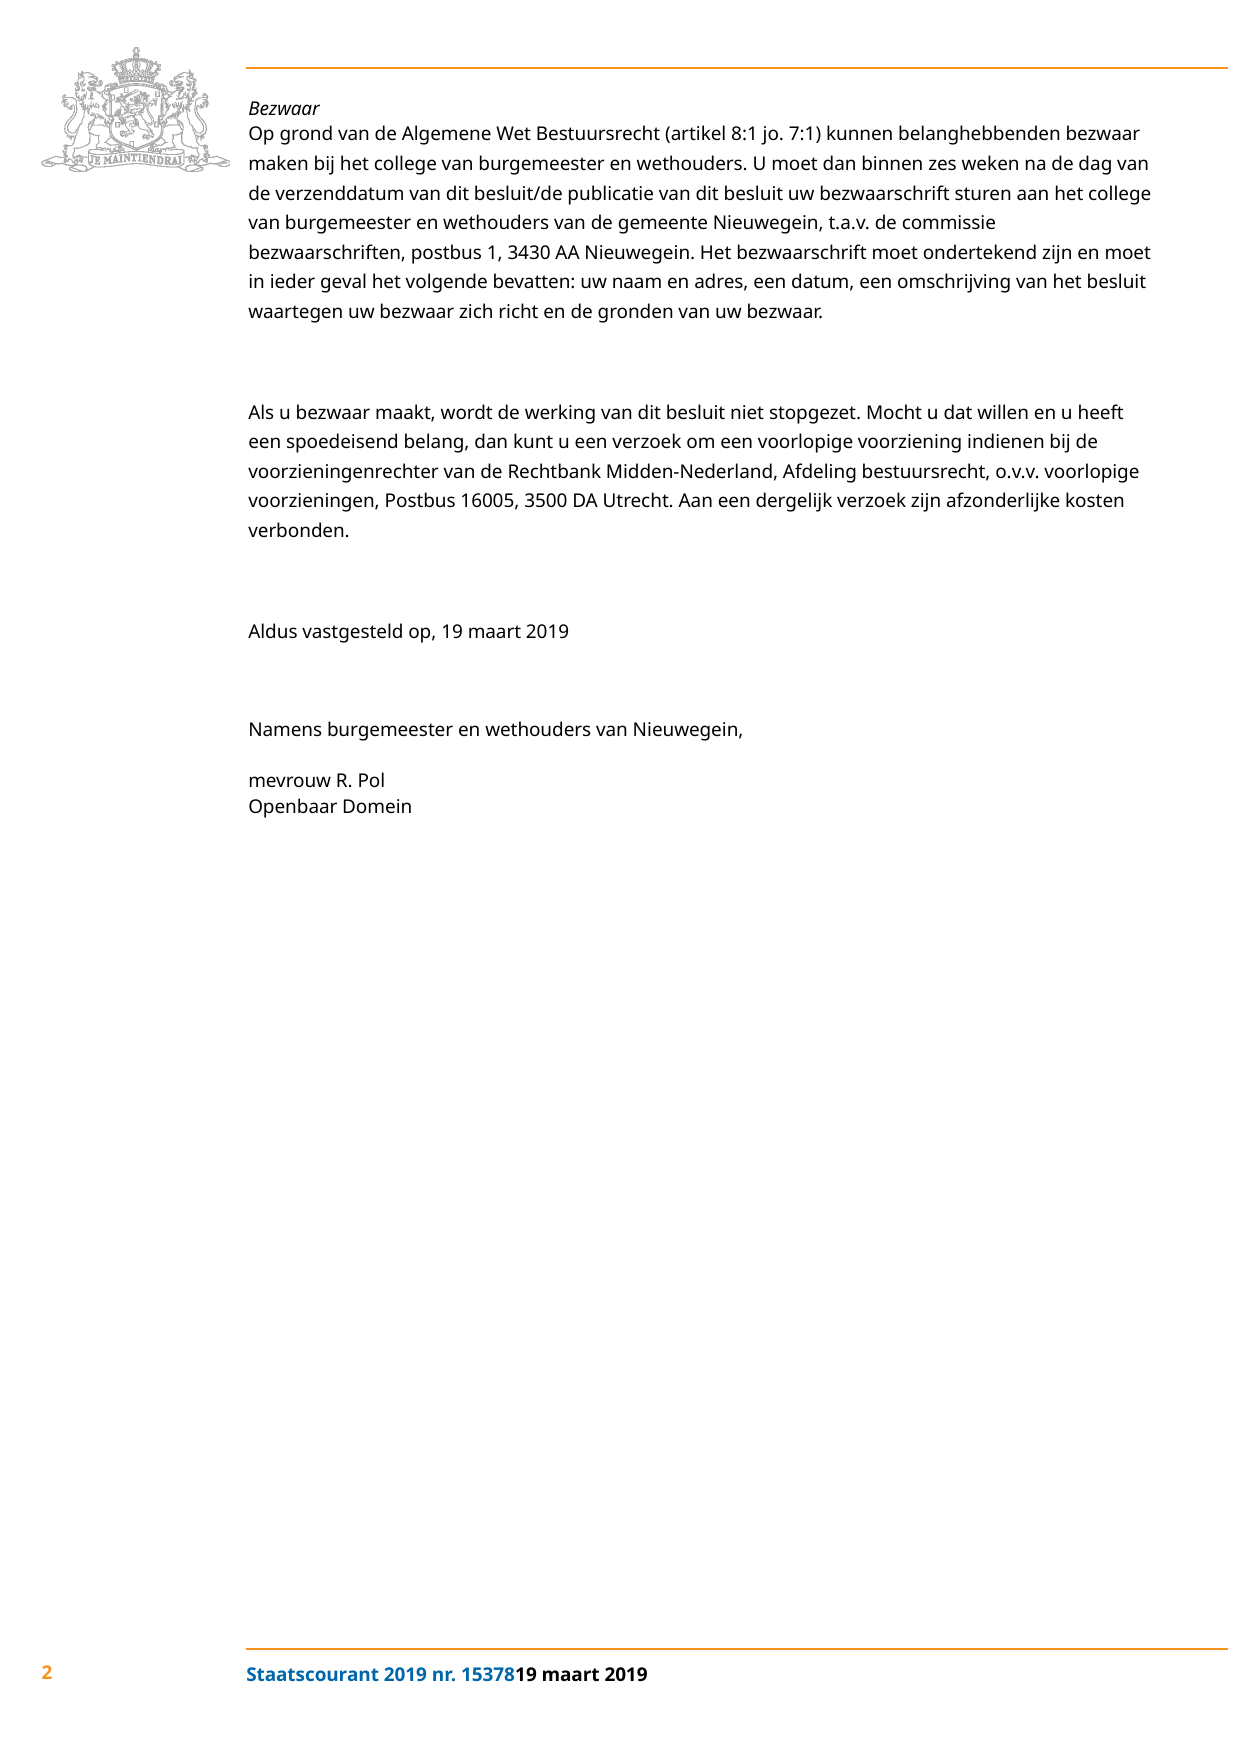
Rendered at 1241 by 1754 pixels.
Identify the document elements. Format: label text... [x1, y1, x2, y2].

picture [41, 47, 231, 172]
text mevrouw R. Pol [248, 768, 1152, 793]
text Op grond van de Algemene Wet Bestuursrecht (artikel 8:1 jo. 7:1) kunnen belanghebbenden bezwaar maken bij het college van burgemeester en wethouders. U moet dan binnen zes weken na de dag van de verzenddatum van dit besluit/de publicatie van dit besluit uw bezwaarschrift sturen aan het college van burgemeester en wethouders van de gemeente Nieuwegein, t.a.v. de commissie bezwaarschriften, postbus 1, 3430 AA Nieuwegein. Het bezwaarschrift moet ondertekend zijn en moet in ieder geval het volgende bevatten: uw naam en adres, een datum, een omschrijving van het besluit waartegen uw bezwaar zich richt en de gronden van uw bezwaar. [248, 121, 1152, 324]
text Namens burgemeester en wethouders van Nieuwegein, [248, 716, 1152, 742]
text Bezwaar [248, 95, 1152, 121]
text Openbaar Domein [248, 793, 1152, 819]
text Als u bezwaar maakt, wordt de werking van dit besluit niet stopgezet. Mocht u dat willen en u heeft een spoedeisend belang, dan kunt u een verzoek om een voorlopige voorziening indienen bij de voorzieningenrechter van de Rechtbank Midden-Nederland, Afdeling bestuursrecht, o.v.v. voorlopige voorzieningen, Postbus 16005, 3500 DA Utrecht. Aan een dergelijk verzoek zijn afzonderlijke kosten verbonden. [248, 399, 1152, 543]
text Aldus vastgesteld op, 19 maart 2019 [248, 618, 1152, 644]
